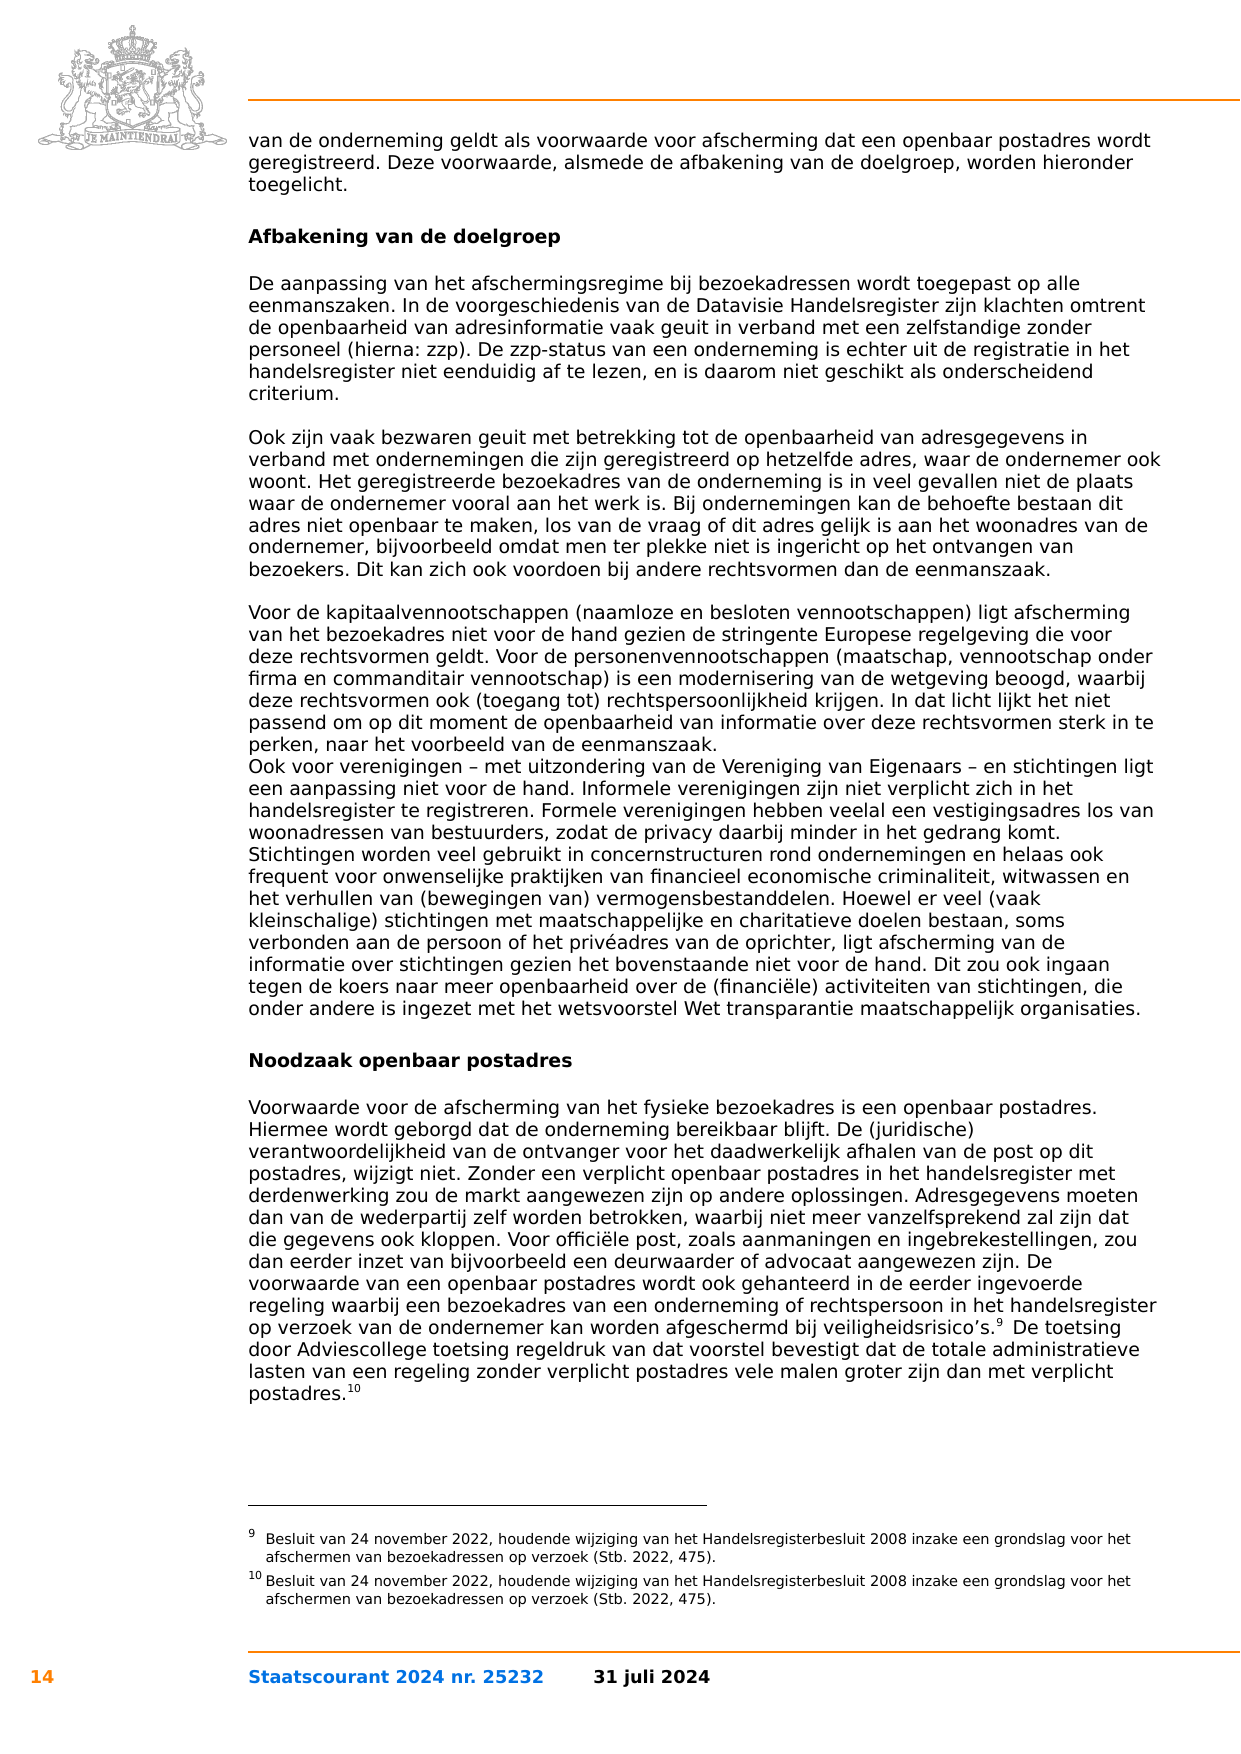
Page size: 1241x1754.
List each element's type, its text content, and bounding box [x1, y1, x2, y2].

subtitle Noodzaak openbaar postadres [248, 1050, 1163, 1072]
text Besluit van 24 november 2022, houdende wijziging van het Handelsregisterbesluit 2008 inzake een grondslag voor het afschermen van bezoekadressen op verzoek (Stb. 2022, 475). [248, 1527, 1163, 1566]
text Voorwaarde voor de afscherming van het fysieke bezoekadres is een openbaar postadres. Hiermee wordt geborgd dat de onderneming bereikbaar blijft. De (juridische) verantwoordelijkheid van de ontvanger voor het daadwerkelijk afhalen van de post op dit postadres, wijzigt niet. Zonder een verplicht openbaar postadres in het handelsregister met derdenwerking zou de markt aangewezen zijn op andere oplossingen. Adresgegevens moeten dan van de wederpartij zelf worden betrokken, waarbij niet meer vanzelfsprekend zal zijn dat die gegevens ook kloppen. Voor officiële post, zoals aanmaningen en ingebrekestellingen, zou dan eerder inzet van bijvoorbeeld een deurwaarder of advocaat aangewezen zijn. De voorwaarde van een openbaar postadres wordt ook gehanteerd in de eerder ingevoerde regeling waarbij een bezoekadres van een onderneming of rechtspersoon in het handelsregister op verzoek van de ondernemer kan worden afgeschermd bij veiligheidsrisico’s. De toetsing door Adviescollege toetsing regeldruk van dat voorstel bevestigt dat de totale administratieve lasten van een regeling zonder verplicht postadres vele malen groter zijn dan met verplicht postadres. [248, 1097, 1163, 1404]
text Ook voor verenigingen – met uitzondering van de Vereniging van Eigenaars – en stichtingen ligt een aanpassing niet voor de hand. Informele verenigingen zijn niet verplicht zich in het handelsregister te registreren. Formele verenigingen hebben veelal een vestigingsadres los van woonadressen van bestuurders, zodat de privacy daarbij minder in het gedrang komt. Stichtingen worden veel gebruikt in concernstructuren rond ondernemingen en helaas ook frequent voor onwenselijke praktijken van financieel economische criminaliteit, witwassen en het verhullen van (bewegingen van) vermogensbestanddelen. Hoewel er veel (vaak kleinschalige) stichtingen met maatschappelijke en charitatieve doelen bestaan, soms verbonden aan de persoon of het privéadres van de oprichter, ligt afscherming van de informatie over stichtingen gezien het bovenstaande niet voor de hand. Dit zou ook ingaan tegen de koers naar meer openbaarheid over de (financiële) activiteiten van stichtingen, die onder andere is ingezet met het wetsvoorstel Wet transparantie maatschappelijk organisaties. [248, 756, 1163, 1020]
text Besluit van 24 november 2022, houdende wijziging van het Handelsregisterbesluit 2008 inzake een grondslag voor het afschermen van bezoekadressen op verzoek (Stb. 2022, 475). [248, 1569, 1163, 1608]
text Voor de kapitaalvennootschappen (naamloze en besloten vennootschappen) ligt afscherming van het bezoekadres niet voor de hand gezien de stringente Europese regelgeving die voor deze rechtsvormen geldt. Voor de personenvennootschappen (maatschap, vennootschap onder firma en commanditair vennootschap) is een modernisering van de wetgeving beoogd, waarbij deze rechtsvormen ook (toegang tot) rechtspersoonlijkheid krijgen. In dat licht lijkt het niet passend om op dit moment de openbaarheid van informatie over deze rechtsvormen sterk in te perken, naar het voorbeeld van de eenmanszaak. [248, 602, 1163, 756]
picture [38, 25, 227, 150]
text De aanpassing van het afschermingsregime bij bezoekadressen wordt toegepast op alle eenmanszaken. In de voorgeschiedenis van de Datavisie Handelsregister zijn klachten omtrent de openbaarheid van adresinformatie vaak geuit in verband met een zelfstandige zonder personeel (hierna: zzp). De zzp-status van een onderneming is echter uit de registratie in het handelsregister niet eenduidig af te lezen, en is daarom niet geschikt als onderscheidend criterium. [248, 273, 1163, 405]
text van de onderneming geldt als voorwaarde voor afscherming dat een openbaar postadres wordt geregistreerd. Deze voorwaarde, alsmede de afbakening van de doelgroep, worden hieronder toegelicht. [248, 130, 1163, 196]
text Ook zijn vaak bezwaren geuit met betrekking tot de openbaarheid van adresgegevens in verband met ondernemingen die zijn geregistreerd op hetzelfde adres, waar de ondernemer ook woont. Het geregistreerde bezoekadres van de onderneming is in veel gevallen niet de plaats waar de ondernemer vooral aan het werk is. Bij ondernemingen kan de behoefte bestaan dit adres niet openbaar te maken, los van de vraag of dit adres gelijk is aan het woonadres van de ondernemer, bijvoorbeeld omdat men ter plekke niet is ingericht op het ontvangen van bezoekers. Dit kan zich ook voordoen bij andere rechtsvormen dan de eenmanszaak. [248, 427, 1163, 580]
subtitle Afbakening van de doelgroep [248, 226, 1163, 248]
